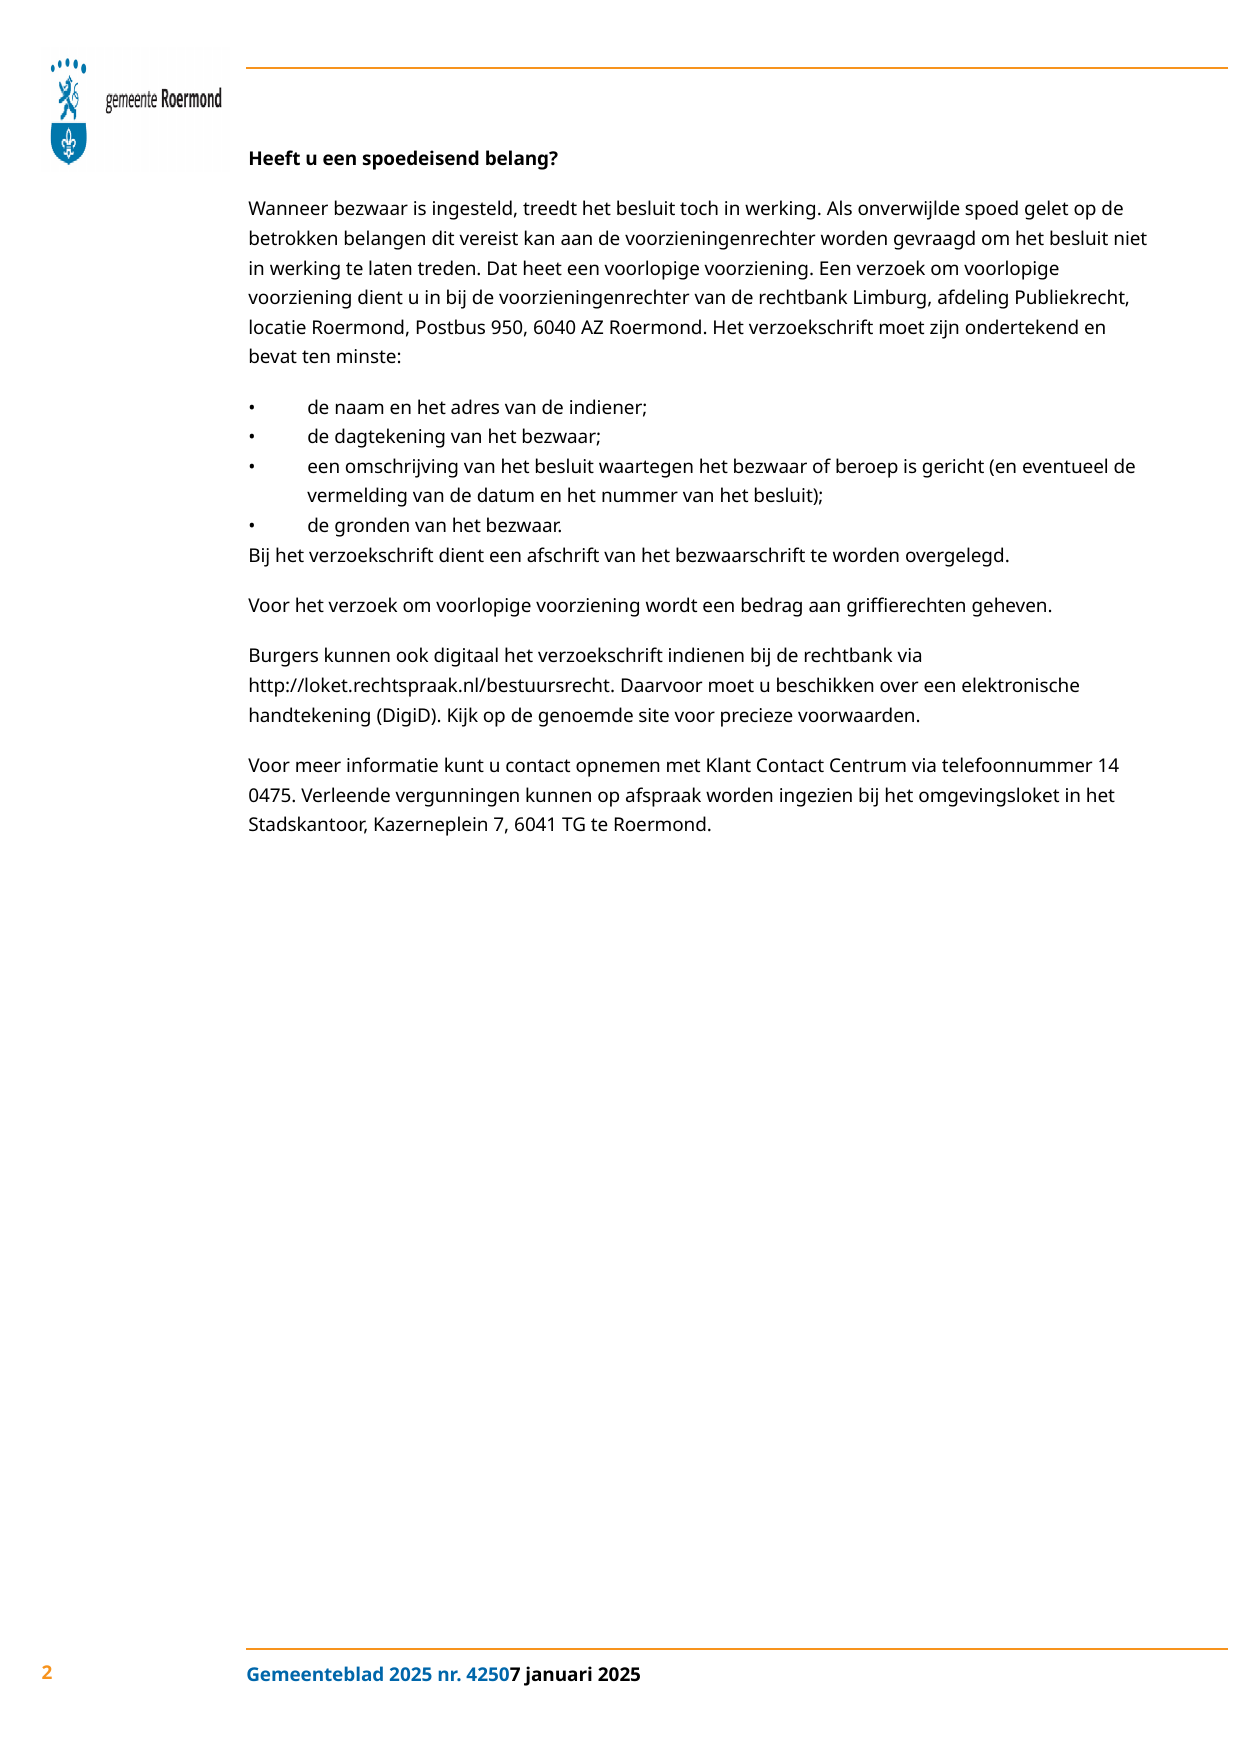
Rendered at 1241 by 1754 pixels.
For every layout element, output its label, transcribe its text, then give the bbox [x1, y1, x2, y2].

text Voor meer informatie kunt u contact opnemen met Klant Contact Centrum via telefoonnummer 14 0475. Verleende vergunningen kunnen op afspraak worden ingezien bij het omgevingsloket in het Stadskantoor, Kazerneplein 7, 6041 TG te Roermond. [248, 752, 1152, 837]
text Burgers kunnen ook digitaal het verzoekschrift indienen bij de rechtbank via http://loket.rechtspraak.nl/bestuursrecht. Daarvoor moet u beschikken over een elektronische handtekening (DigiD). Kijk op de genoemde site voor precieze voorwaarden. [248, 643, 1152, 728]
text Heeft u een spoedeisend belang? [248, 145, 1152, 171]
text Wanneer bezwaar is ingesteld, treedt het besluit toch in werking. Als onverwijlde spoed gelet op de betrokken belangen dit vereist kan aan de voorzieningenrechter worden gevraagd om het besluit niet in werking te laten treden. Dat heet een voorlopige voorziening. Een verzoek om voorlopige voorziening dient u in bij de voorzieningenrechter van de rechtbank Limburg, afdeling Publiekrecht, locatie Roermond, Postbus 950, 6040 AZ Roermond. Het verzoekschrift moet zijn ondertekend en bevat ten minste: [248, 196, 1152, 369]
picture [41, 47, 231, 172]
list de naam en het adres van de indiener; [248, 394, 1152, 420]
list de dagtekening van het bezwaar; [248, 423, 1152, 449]
list de gronden van het bezwaar. [248, 512, 1152, 538]
text Bij het verzoekschrift dient een afschrift van het bezwaarschrift te worden overgelegd. [248, 542, 1152, 568]
text Voor het verzoek om voorlopige voorziening wordt een bedrag aan griffierechten geheven. [248, 592, 1152, 618]
list een omschrijving van het besluit waartegen het bezwaar of beroep is gericht (en eventueel de vermelding van de datum en het nummer van het besluit); [248, 453, 1152, 508]
